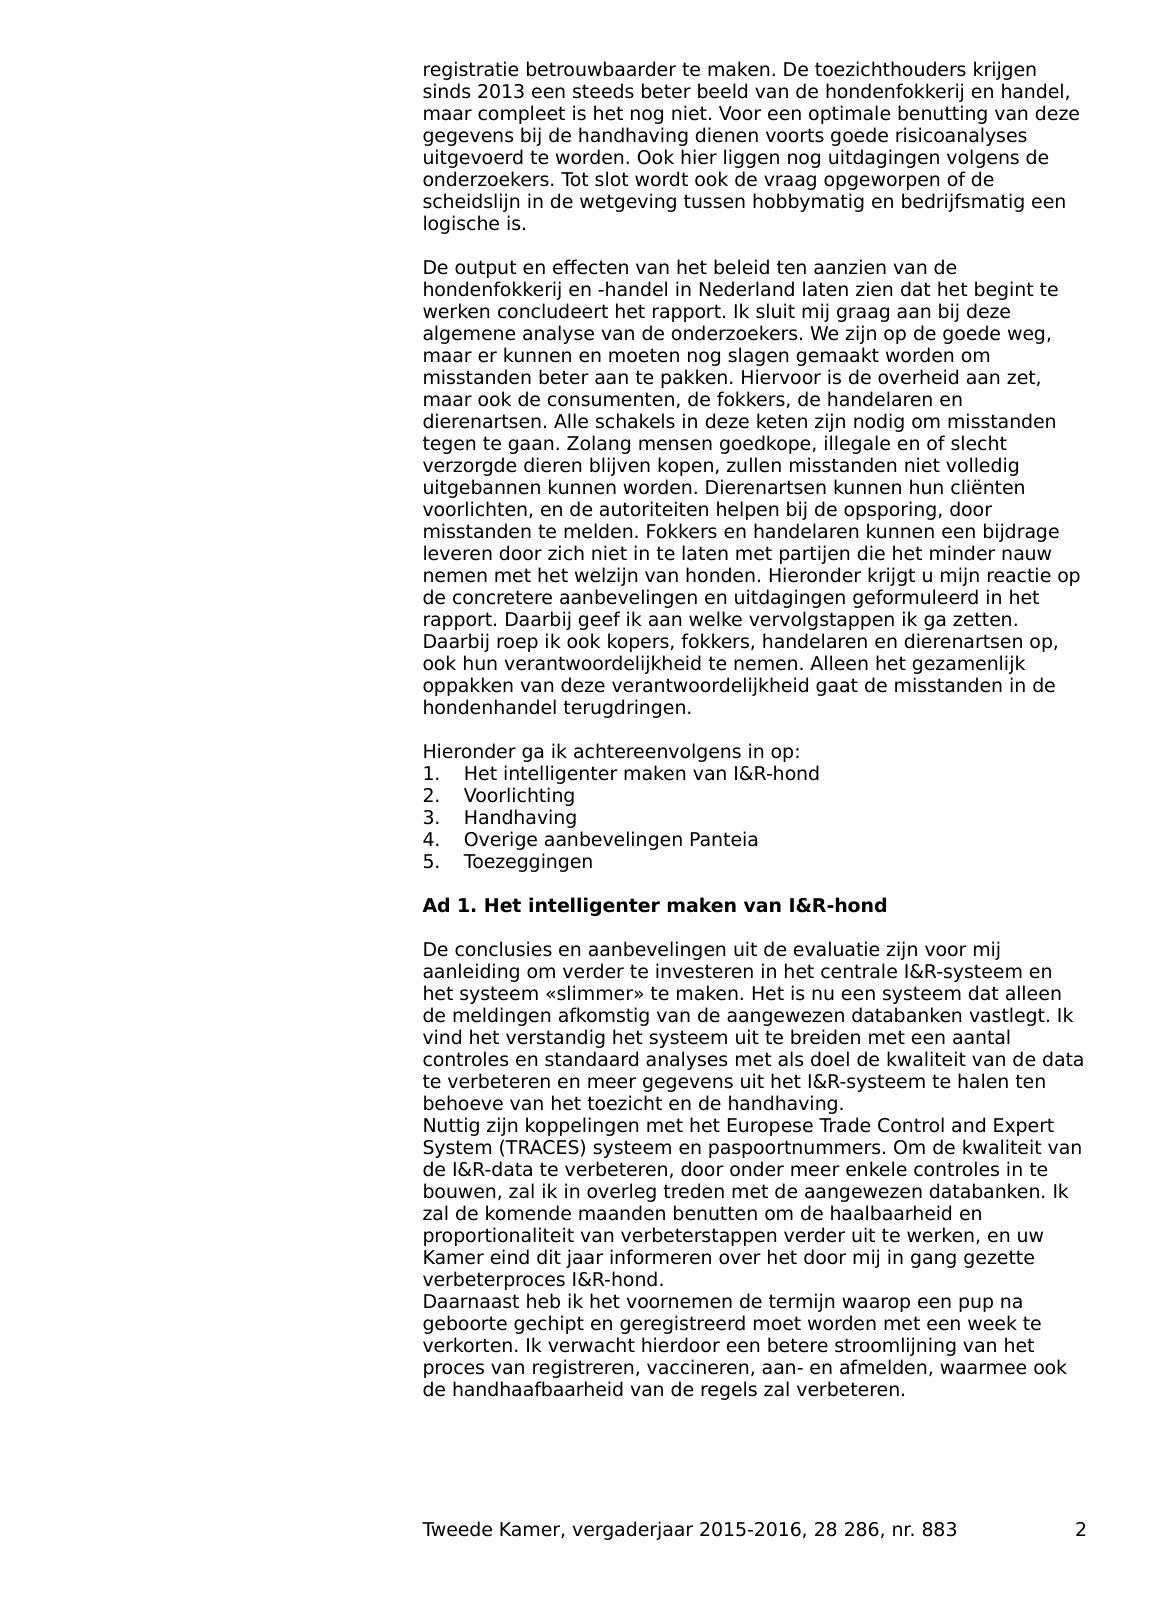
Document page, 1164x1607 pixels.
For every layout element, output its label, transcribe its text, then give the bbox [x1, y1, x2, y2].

text Daarnaast heb ik het voornemen de termijn waarop een pup na geboorte gechipt en geregistreerd moet worden met een week te verkorten. Ik verwacht hierdoor een betere stroomlijning van het proces van registreren, vaccineren, aan- en afmelden, waarmee ook de handhaafbaarheid van de regels zal verbeteren. [422, 1291, 1087, 1401]
text 1. Het intelligenter maken van I&R-hond [422, 763, 1087, 785]
text Nuttig zijn koppelingen met het Europese Trade Control and Expert System (TRACES) systeem en paspoortnummers. Om de kwaliteit van de I&R-data te verbeteren, door onder meer enkele controles in te bouwen, zal ik in overleg treden met de aangewezen databanken. Ik zal de komende maanden benutten om de haalbaarheid en proportionaliteit van verbeterstappen verder uit te werken, en uw Kamer eind dit jaar informeren over het door mij in gang gezette verbeterproces I&R-hond. [422, 1115, 1087, 1291]
text Hieronder ga ik achtereenvolgens in op: [422, 741, 1087, 763]
text De conclusies en aanbevelingen uit de evaluatie zijn voor mij aanleiding om verder te investeren in het centrale I&R-systeem en het systeem «slimmer» te maken. Het is nu een systeem dat alleen de meldingen afkomstig van de aangewezen databanken vastlegt. Ik vind het verstandig het systeem uit te breiden met een aantal controles en standaard analyses met als doel de kwaliteit van de data te verbeteren en meer gegevens uit het I&R-systeem te halen ten behoeve van het toezicht en de handhaving. [422, 939, 1087, 1115]
text 3. Handhaving [422, 807, 1087, 829]
text 5. Toezeggingen [422, 851, 1087, 873]
text registratie betrouwbaarder te maken. De toezichthouders krijgen sinds 2013 een steeds beter beeld van de hondenfokkerij en handel, maar compleet is het nog niet. Voor een optimale benutting van deze gegevens bij de handhaving dienen voorts goede risicoanalyses uitgevoerd te worden. Ook hier liggen nog uitdagingen volgens de onderzoekers. Tot slot wordt ook de vraag opgeworpen of de scheidslijn in de wetgeving tussen hobbymatig en bedrijfsmatig een logische is. [422, 59, 1087, 235]
text 4. Overige aanbevelingen Panteia [422, 829, 1087, 851]
text De output en effecten van het beleid ten aanzien van de hondenfokkerij en -handel in Nederland laten zien dat het begint te werken concludeert het rapport. Ik sluit mij graag aan bij deze algemene analyse van de onderzoekers. We zijn op de goede weg, maar er kunnen en moeten nog slagen gemaakt worden om misstanden beter aan te pakken. Hiervoor is de overheid aan zet, maar ook de consumenten, de fokkers, de handelaren en dierenartsen. Alle schakels in deze keten zijn nodig om misstanden tegen te gaan. Zolang mensen goedkope, illegale en of slecht verzorgde dieren blijven kopen, zullen misstanden niet volledig uitgebannen kunnen worden. Dierenartsen kunnen hun cliënten voorlichten, en de autoriteiten helpen bij de opsporing, door misstanden te melden. Fokkers en handelaren kunnen een bijdrage leveren door zich niet in te laten met partijen die het minder nauw nemen met het welzijn van honden. Hieronder krijgt u mijn reactie op de concretere aanbevelingen en uitdagingen geformuleerd in het rapport. Daarbij geef ik aan welke vervolgstappen ik ga zetten. Daarbij roep ik ook kopers, fokkers, handelaren en dierenartsen op, ook hun verantwoordelijkheid te nemen. Alleen het gezamenlijk oppakken van deze verantwoordelijkheid gaat de misstanden in de hondenhandel terugdringen. [422, 257, 1087, 719]
subtitle Ad 1. Het intelligenter maken van I&R-hond [422, 895, 1087, 917]
text 2. Voorlichting [422, 785, 1087, 807]
